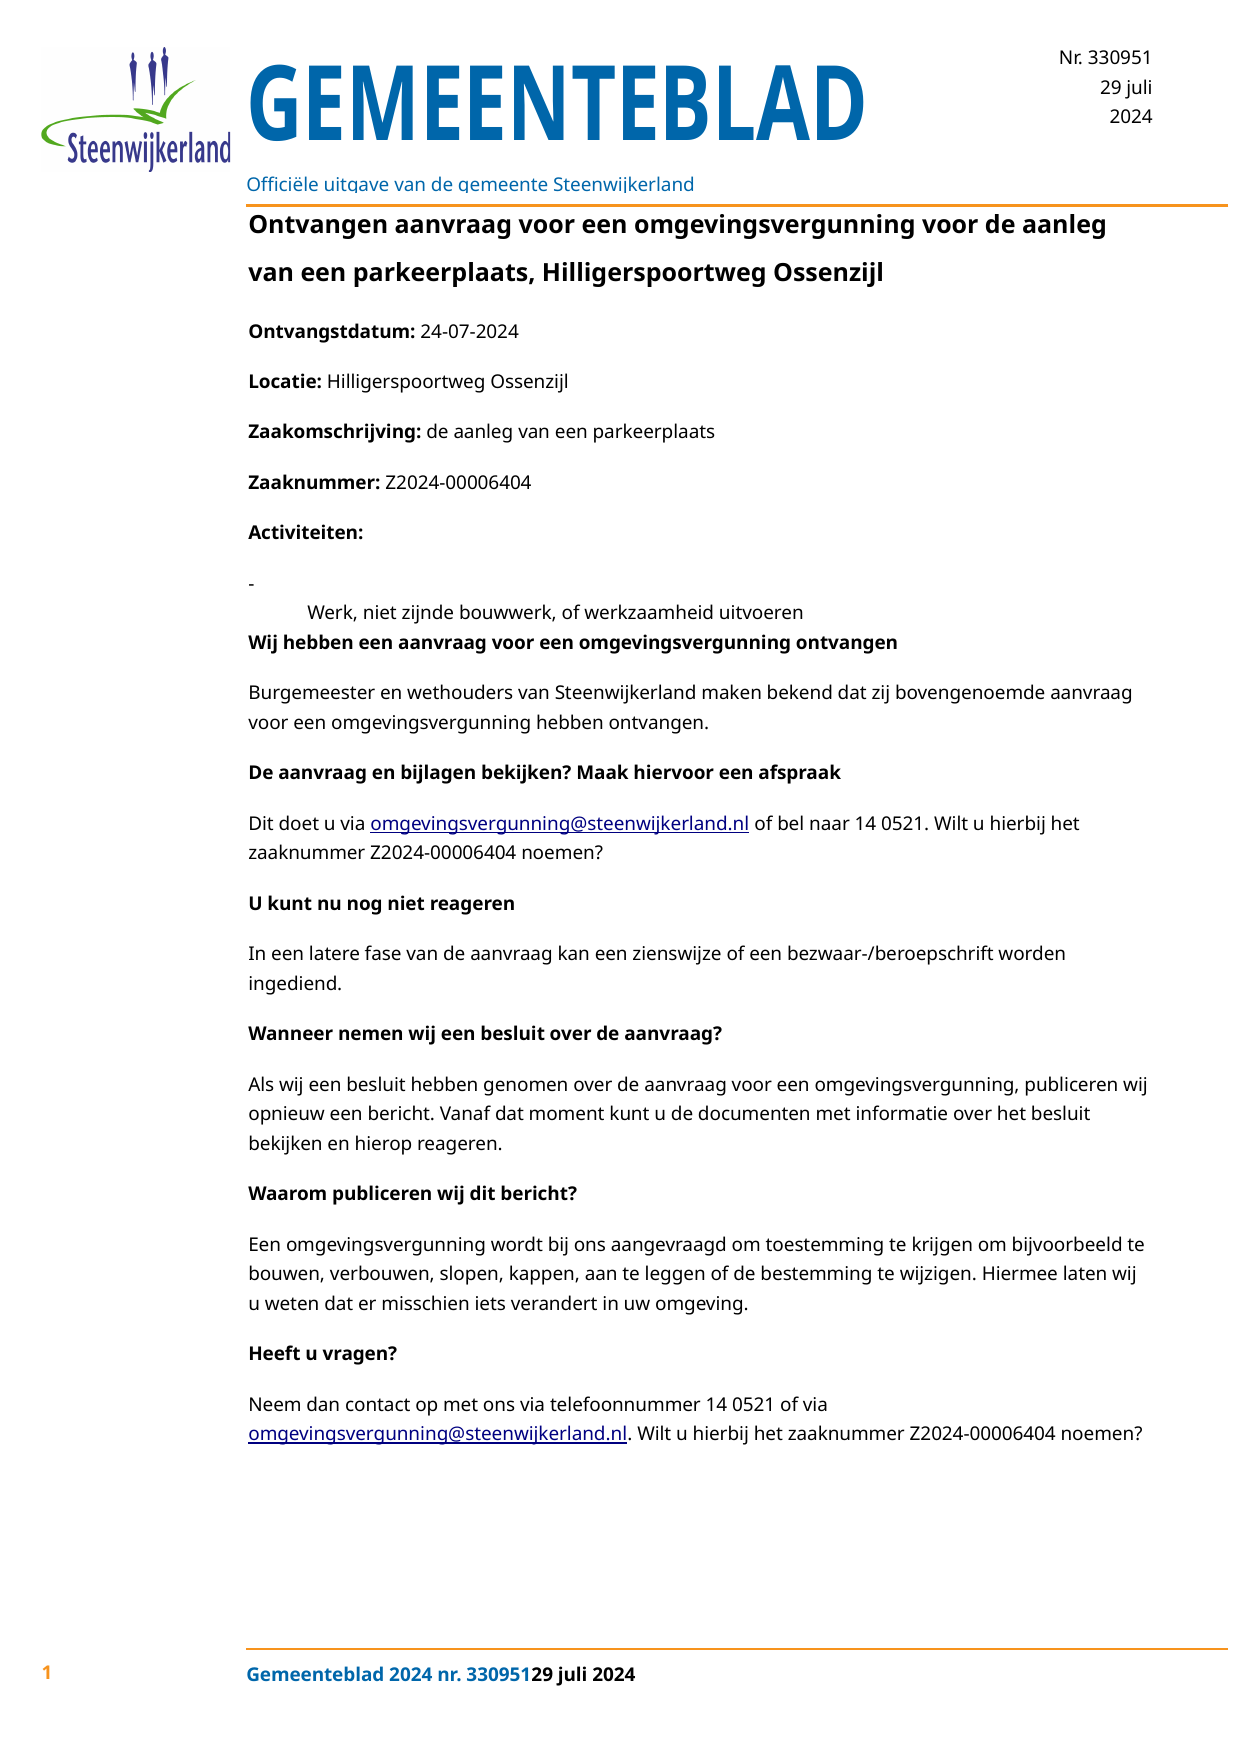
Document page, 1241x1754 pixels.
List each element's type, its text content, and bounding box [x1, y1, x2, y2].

text Waarom publiceren wij dit bericht? [248, 1180, 1152, 1206]
text Dit doet u via omgevingsvergunning@steenwijkerland.nl of bel naar 14 0521. Wilt u hierbij het zaaknummer Z2024-00006404 noemen? [248, 810, 1152, 865]
text Als wij een besluit hebben genomen over de aanvraag voor een omgevingsvergunning, publiceren wij opnieuw een bericht. Vanaf dat moment kunt u de documenten met informatie over het besluit bekijken en hierop reageren. [248, 1071, 1152, 1156]
text Ontvangstdatum: 24-07-2024 [248, 318, 1152, 344]
text Wij hebben een aanvraag voor een omgevingsvergunning ontvangen [248, 629, 1152, 655]
picture [41, 47, 231, 172]
text U kunt nu nog niet reageren [248, 890, 1152, 916]
text Heeft u vragen? [248, 1340, 1152, 1366]
text Ontvangen aanvraag voor een omgevingsvergunning voor de aanleg van een parkeerplaats, Hilligerspoortweg Ossenzijl [248, 207, 1152, 288]
text In een latere fase van de aanvraag kan een zienswijze of een bezwaar-/beroepschrift worden ingediend. [248, 940, 1152, 996]
text Burgemeester en wethouders van Steenwijkerland maken bekend dat zij bovengenoemde aanvraag voor een omgevingsvergunning hebben ontvangen. [248, 679, 1152, 735]
text Zaakomschrijving: de aanleg van een parkeerplaats [248, 419, 1152, 444]
text De aanvraag en bijlagen bekijken? Maak hiervoor een afspraak [248, 759, 1152, 785]
text Neem dan contact op met ons via telefoonnummer 14 0521 of via omgevingsvergunning@steenwijkerland.nl. Wilt u hierbij het zaaknummer Z2024-00006404 noemen? [248, 1391, 1152, 1446]
text Locatie: Hilligerspoortweg Ossenzijl [248, 368, 1152, 394]
text Zaaknummer: Z2024-00006404 [248, 469, 1152, 495]
text Een omgevingsvergunning wordt bij ons aangevraagd om toestemming te krijgen om bijvoorbeeld te bouwen, verbouwen, slopen, kappen, aan te leggen of de bestemming te wijzigen. Hiermee laten wij u weten dat er misschien iets verandert in uw omgeving. [248, 1231, 1152, 1316]
text Wanneer nemen wij een besluit over de aanvraag? [248, 1020, 1152, 1046]
text Activiteiten: [248, 519, 1152, 545]
list Werk, niet zijnde bouwwerk, of werkzaamheid uitvoeren [248, 599, 1152, 625]
